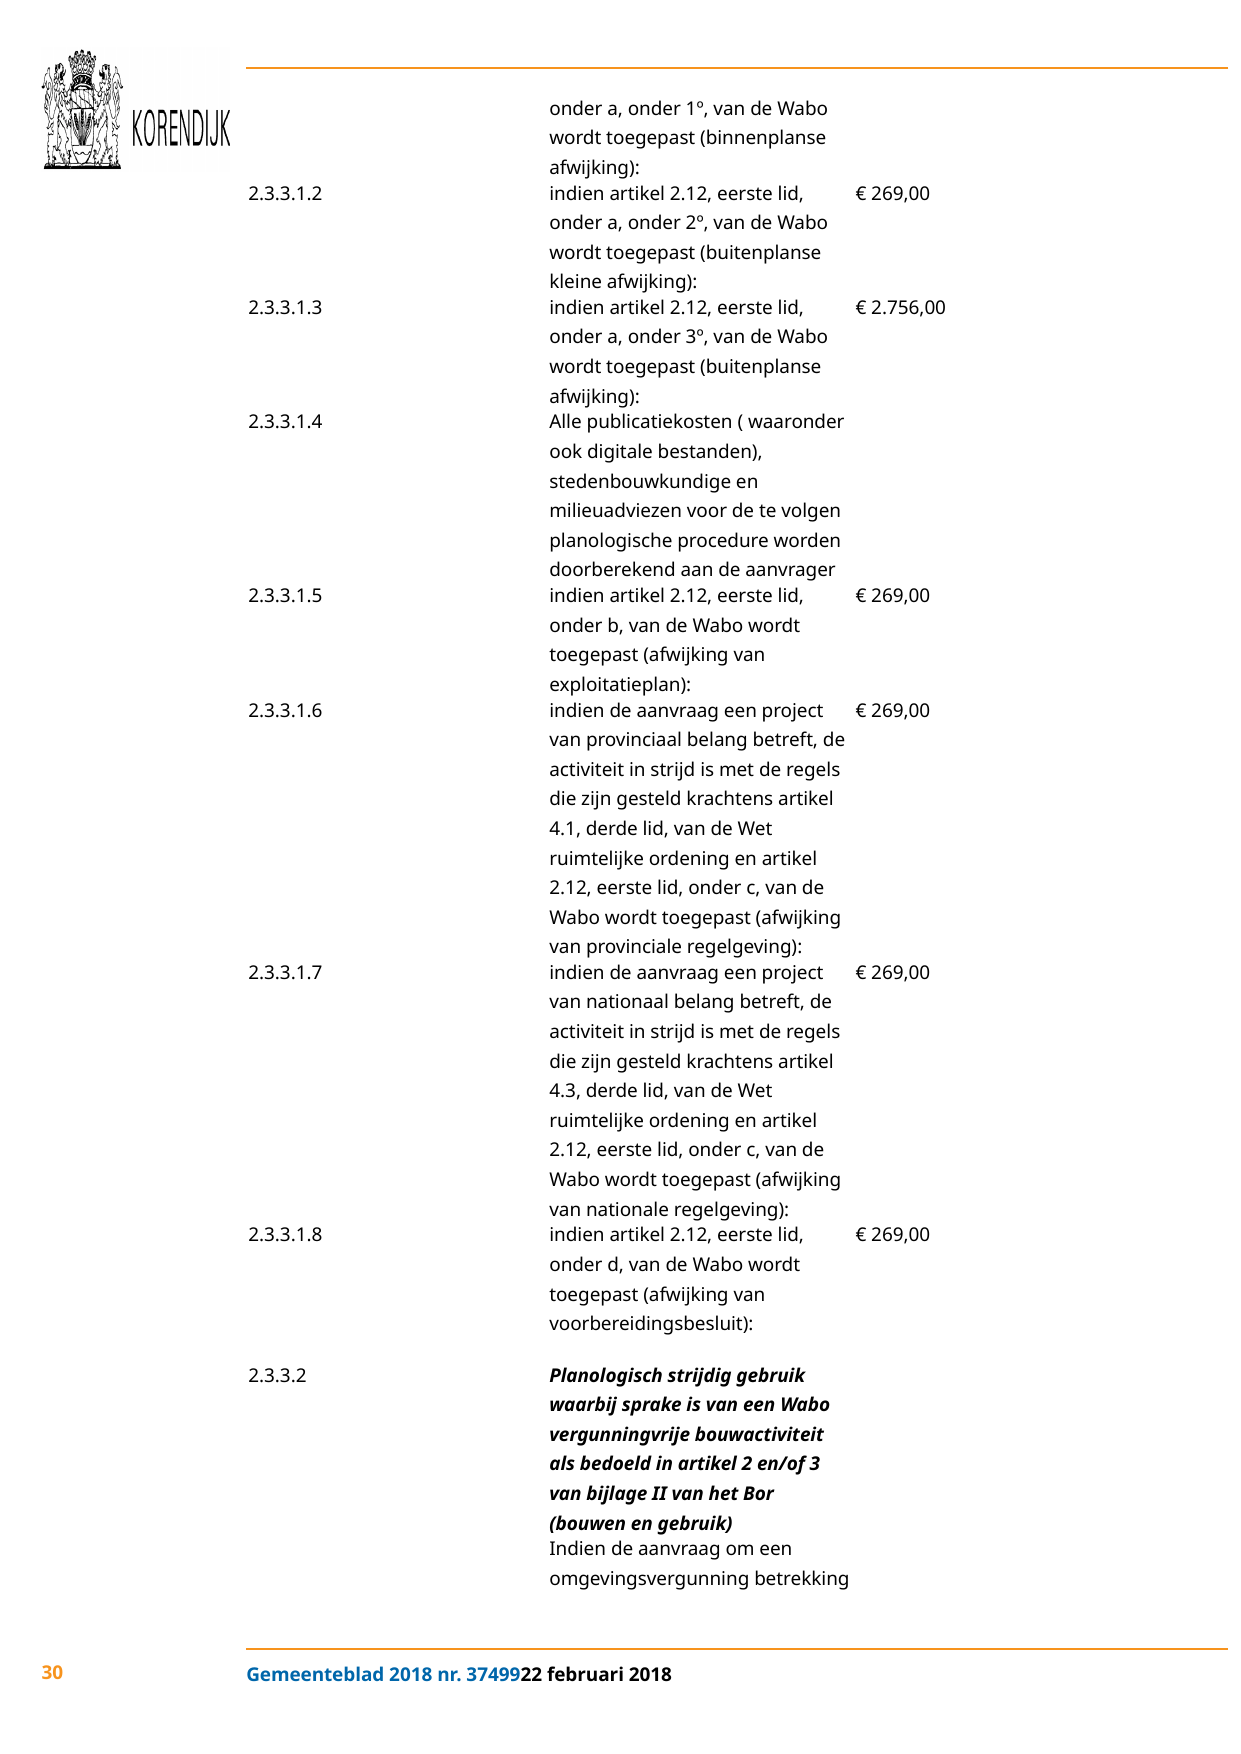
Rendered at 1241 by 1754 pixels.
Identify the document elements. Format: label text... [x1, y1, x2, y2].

table_cell indien de aanvraag een project van provinciaal belang betreft, de activiteit in strijd is met de regels die zijn gesteld krachtens artikel 4.1, derde lid, van de Wet ruimtelijke ordening en artikel 2.12, eerste lid, onder c, van de Wabo wordt toegepast (afwijking van provinciale regelgeving): [549, 697, 850, 959]
table_cell [248, 1336, 549, 1362]
table_cell 2.3.3.1.7 [248, 959, 549, 1222]
table_cell € 269,00 [850, 959, 1152, 1222]
table_cell [248, 95, 549, 180]
picture [41, 47, 231, 172]
table_cell [850, 1535, 1152, 1591]
table_cell [850, 1336, 1152, 1362]
table_cell indien artikel 2.12, eerste lid, onder d, van de Wabo wordt toegepast (afwijking van voorbereidingsbesluit): [549, 1222, 850, 1336]
table_cell [549, 1336, 850, 1362]
table_cell [850, 1362, 1152, 1535]
table_cell indien de aanvraag een project van nationaal belang betreft, de activiteit in strijd is met de regels die zijn gesteld krachtens artikel 4.3, derde lid, van de Wet ruimtelijke ordening en artikel 2.12, eerste lid, onder c, van de Wabo wordt toegepast (afwijking van nationale regelgeving): [549, 959, 850, 1222]
table_cell [850, 409, 1152, 582]
table_cell € 269,00 [850, 582, 1152, 697]
table_cell 2.3.3.1.2 [248, 180, 549, 294]
table_cell onder a, onder 1º, van de Wabo wordt toegepast (binnenplanse afwijking): [549, 95, 850, 180]
table_cell 2.3.3.1.8 [248, 1222, 549, 1336]
table_cell € 269,00 [850, 697, 1152, 959]
table_cell 2.3.3.1.5 [248, 582, 549, 697]
table_cell 2.3.3.1.3 [248, 294, 549, 409]
table_cell € 2.756,00 [850, 294, 1152, 409]
table_cell 2.3.3.2 [248, 1362, 549, 1535]
table_cell indien artikel 2.12, eerste lid, onder b, van de Wabo wordt toegepast (afwijking van exploitatieplan): [549, 582, 850, 697]
table_cell € 269,00 [850, 180, 1152, 294]
table_cell 2.3.3.1.4 [248, 409, 549, 582]
table_cell 2.3.3.1.6 [248, 697, 549, 959]
table_cell indien artikel 2.12, eerste lid, onder a, onder 3º, van de Wabo wordt toegepast (buitenplanse afwijking): [549, 294, 850, 409]
table_cell Alle publicatiekosten ( waaronder ook digitale bestanden), stedenbouwkundige en milieuadviezen voor de te volgen planologische procedure worden doorberekend aan de aanvrager [549, 409, 850, 582]
table_cell € 269,00 [850, 1222, 1152, 1336]
table_cell Indien de aanvraag om een omgevingsvergunning betrekking [549, 1535, 850, 1591]
table_cell [248, 1535, 549, 1591]
table_cell indien artikel 2.12, eerste lid, onder a, onder 2º, van de Wabo wordt toegepast (buitenplanse kleine afwijking): [549, 180, 850, 294]
table_cell [850, 95, 1152, 180]
table_cell Planologisch strijdig gebruik waarbij sprake is van een Wabo vergunningvrije bouwactiviteit als bedoeld in artikel 2 en/of 3 van bijlage II van het Bor (bouwen en gebruik) [549, 1362, 850, 1535]
